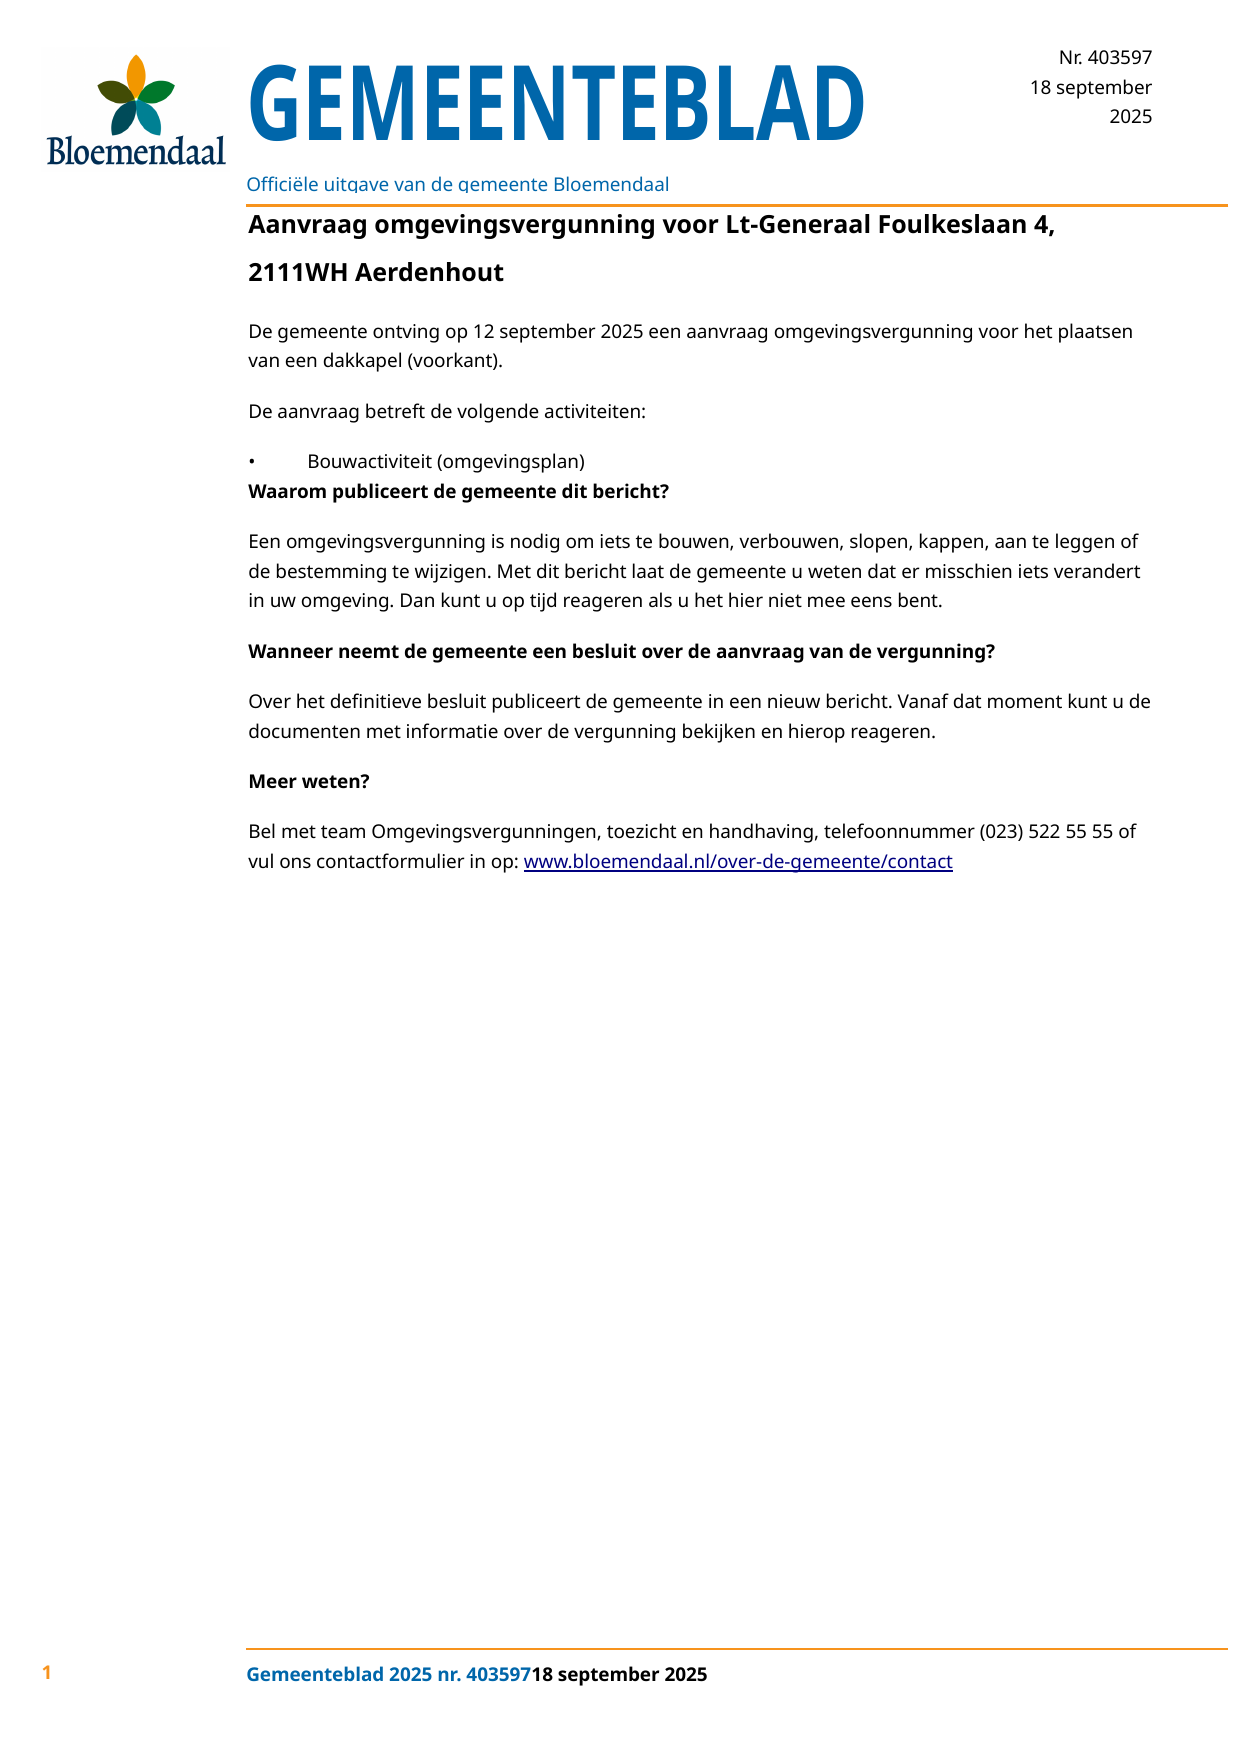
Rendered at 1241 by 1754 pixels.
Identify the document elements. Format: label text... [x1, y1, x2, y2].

text Bel met team Omgevingsvergunningen, toezicht en handhaving, telefoonnummer (023) 522 55 55 of vul ons contactformulier in op: www.bloemendaal.nl/over-de-gemeente/contact [248, 819, 1152, 874]
text Meer weten? [248, 768, 1152, 794]
text Wanneer neemt de gemeente een besluit over de aanvraag van de vergunning? [248, 638, 1152, 664]
picture [41, 47, 231, 172]
text De aanvraag betreft de volgende activiteiten: [248, 398, 1152, 424]
text Over het definitieve besluit publiceert de gemeente in een nieuw bericht. Vanaf dat moment kunt u de documenten met informatie over de vergunning bekijken en hierop reageren. [248, 688, 1152, 744]
text Waarom publiceert de gemeente dit bericht? [248, 478, 1152, 504]
text De gemeente ontving op 12 september 2025 een aanvraag omgevingsvergunning voor het plaatsen van een dakkapel (voorkant). [248, 318, 1152, 373]
list Bouwactiviteit (omgevingsplan) [248, 448, 1152, 474]
text Een omgevingsvergunning is nodig om iets te bouwen, verbouwen, slopen, kappen, aan te leggen of de bestemming te wijzigen. Met dit bericht laat de gemeente u weten dat er misschien iets verandert in uw omgeving. Dan kunt u op tijd reageren als u het hier niet mee eens bent. [248, 528, 1152, 613]
text Aanvraag omgevingsvergunning voor Lt-Generaal Foulkeslaan 4, 2111WH Aerdenhout [248, 207, 1152, 288]
